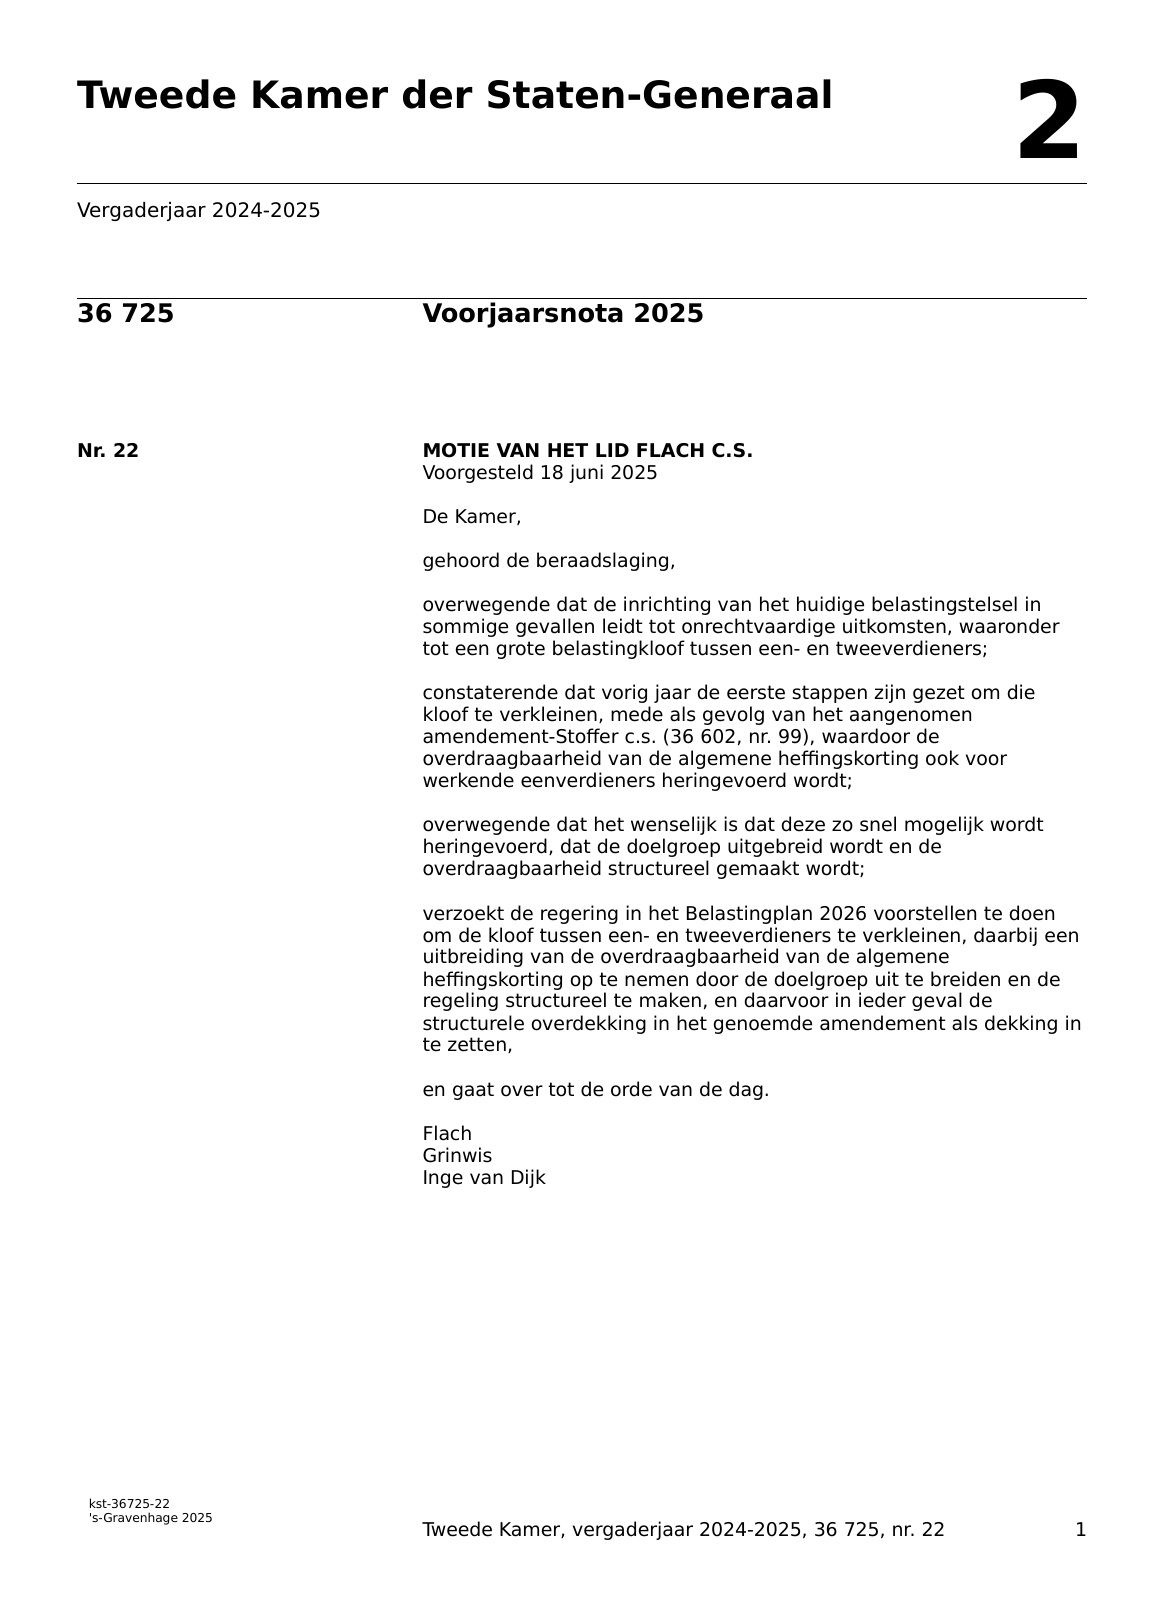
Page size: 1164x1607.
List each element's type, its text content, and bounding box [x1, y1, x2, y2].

text verzoekt de regering in het Belastingplan 2026 voorstellen te doen om de kloof tussen een- en tweeverdieners te verkleinen, daarbij een uitbreiding van de overdraagbaarheid van de algemene heffingskorting op te nemen door de doelgroep uit te breiden en de regeling structureel te maken, en daarvoor in ieder geval de structurele overdekking in het genoemde amendement als dekking in te zetten, [422, 902, 1087, 1056]
text gehoord de beraadslaging, [422, 550, 1087, 572]
text overwegende dat het wenselijk is dat deze zo snel mogelijk wordt heringevoerd, dat de doelgroep uitgebreid wordt en de overdraagbaarheid structureel gemaakt wordt; [422, 814, 1087, 880]
table_header 2 [886, 59, 1087, 183]
text Inge van Dijk [422, 1167, 1087, 1189]
subtitle 36 725 Voorjaarsnota 2025 [77, 299, 1087, 329]
text Voorgesteld 18 juni 2025 [422, 462, 1087, 484]
text 's-Gravenhage 2025 [88, 1511, 323, 1525]
text Flach [422, 1123, 1087, 1145]
text kst-36725-22 [88, 1497, 323, 1511]
table_header Tweede Kamer der Staten-Generaal [77, 59, 886, 183]
text De Kamer, [422, 506, 1087, 528]
text overwegende dat de inrichting van het huidige belastingstelsel in sommige gevallen leidt tot onrechtvaardige uitkomsten, waaronder tot een grote belastingkloof tussen een- en tweeverdieners; [422, 594, 1087, 660]
table_cell Vergaderjaar 2024-2025 [77, 184, 1087, 298]
text Grinwis [422, 1145, 1087, 1167]
text en gaat over tot de orde van de dag. [422, 1078, 1087, 1101]
text constaterende dat vorig jaar de eerste stappen zijn gezet om die kloof te verkleinen, mede als gevolg van het aangenomen amendement-Stoffer c.s. (36 602, nr. 99), waardoor de overdraagbaarheid van de algemene heffingskorting ook voor werkende eenverdieners heringevoerd wordt; [422, 682, 1087, 792]
subtitle Nr. 22 MOTIE VAN HET LID FLACH C.S. [77, 440, 1087, 462]
